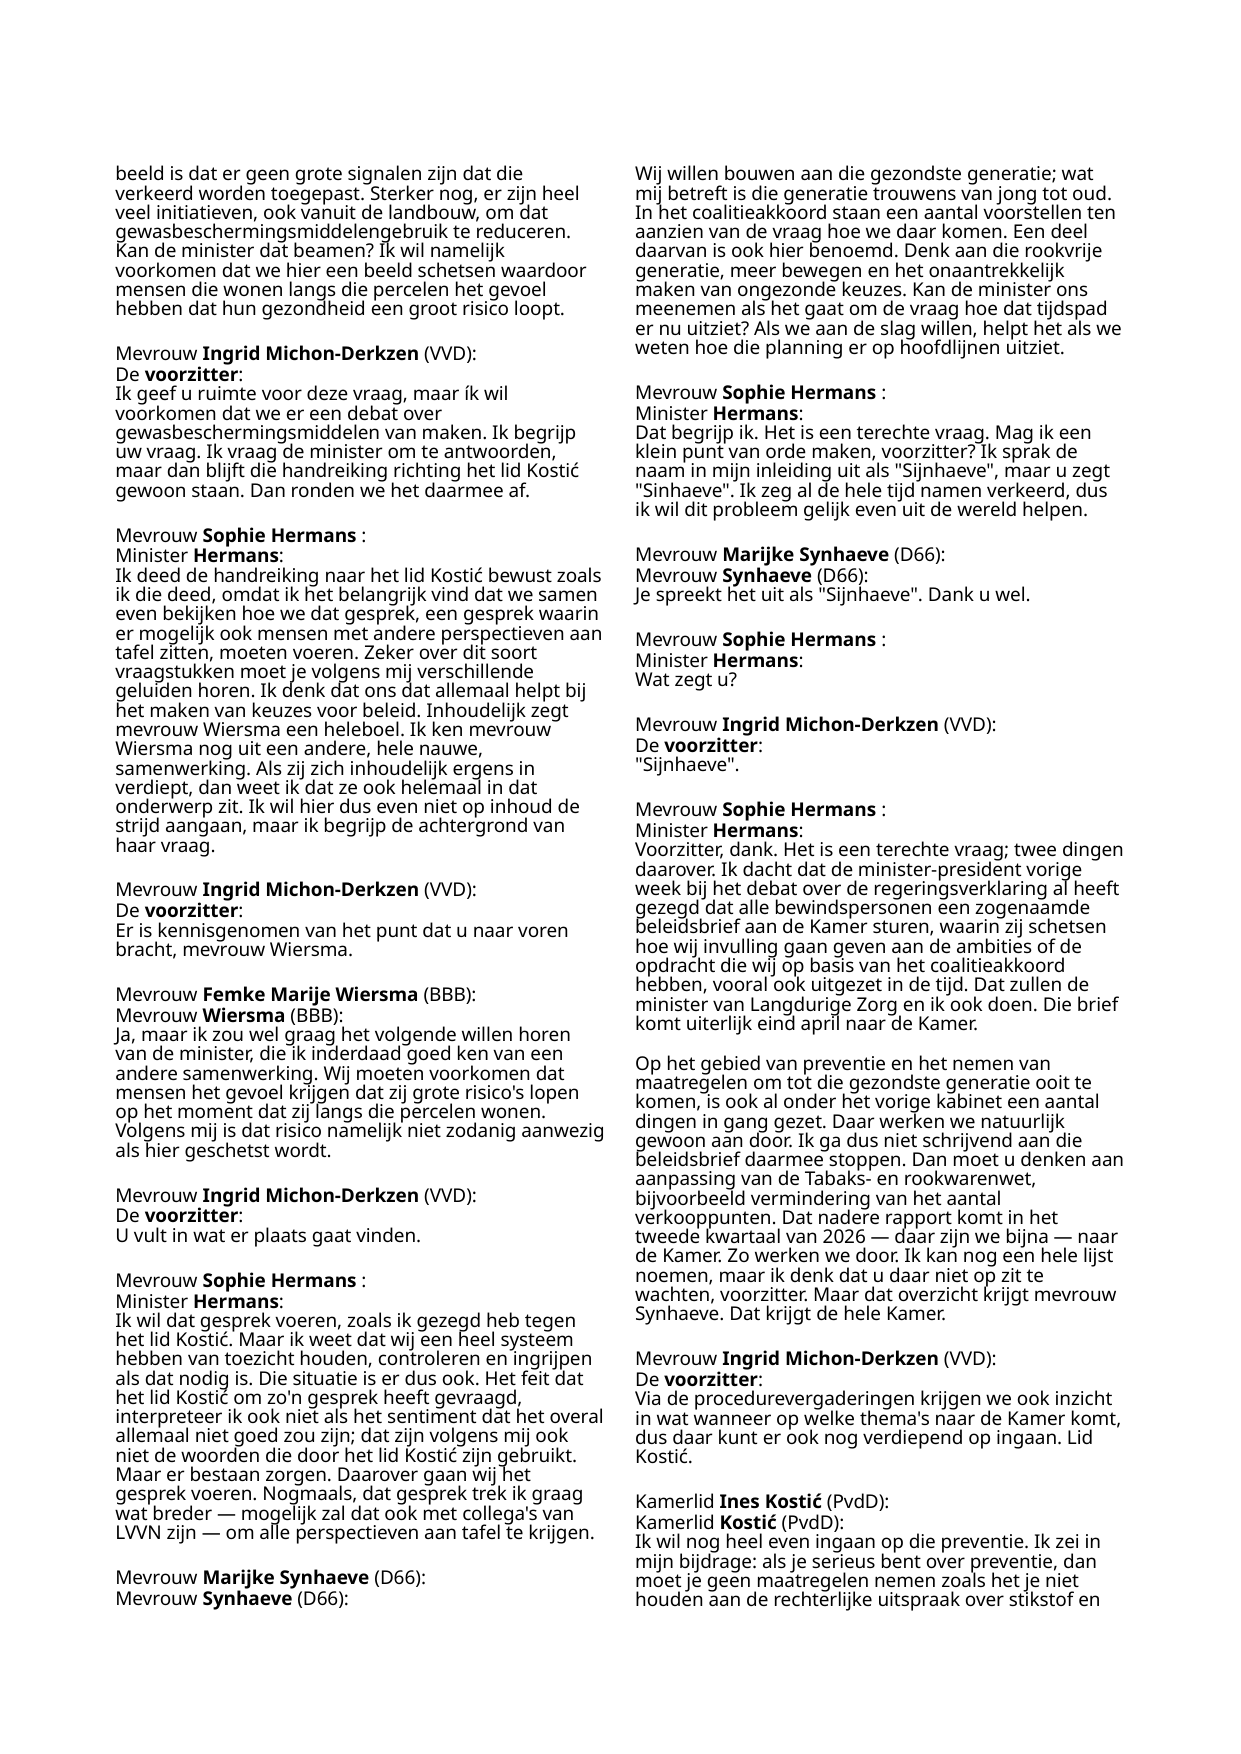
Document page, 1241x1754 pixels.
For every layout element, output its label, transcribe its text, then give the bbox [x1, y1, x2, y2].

text Mevrouw Ingrid Michon-Derkzen (VVD): [115, 340, 605, 366]
text Mevrouw Ingrid Michon-Derkzen (VVD): [115, 1182, 605, 1207]
text Mevrouw Ingrid Michon-Derkzen (VVD): [115, 877, 605, 902]
text Minister Hermans: [635, 404, 1125, 424]
text Mevrouw Sophie Hermans : [115, 522, 605, 547]
text beeld is dat er geen grote signalen zijn dat die verkeerd worden toegepast. Sterker nog, er zijn heel veel initiatieven, ook vanuit de landbouw, om dat gewasbeschermingsmiddelengebruik te reduceren. Kan de minister dat beamen? Ik wil namelijk voorkomen dat we hier een beeld schetsen waardoor mensen die wonen langs die percelen het gevoel hebben dat hun gezondheid een groot risico loopt. [115, 165, 605, 319]
text Mevrouw Synhaeve (D66): [635, 567, 1125, 586]
text Mevrouw Ingrid Michon-Derkzen (VVD): [635, 711, 1125, 737]
text De voorzitter: [115, 902, 605, 922]
text Wij willen bouwen aan die gezondste generatie; wat mij betreft is die generatie trouwens van jong tot oud. In het coalitieakkoord staan een aantal voorstellen ten aanzien van de vraag hoe we daar komen. Een deel daarvan is ook hier benoemd. Denk aan die rookvrije generatie, meer bewegen en het onaantrekkelijk maken van ongezonde keuzes. Kan de minister ons meenemen als het gaat om de vraag hoe dat tijdspad er nu uitziet? Als we aan de slag willen, helpt het als we weten hoe die planning er op hoofdlijnen uitziet. [635, 165, 1125, 358]
text De voorzitter: [115, 366, 605, 385]
text Er is kennisgenomen van het punt dat u naar voren bracht, mevrouw Wiersma. [115, 922, 605, 960]
text "Sijnhaeve". [635, 756, 1125, 776]
text Mevrouw Marijke Synhaeve (D66): [635, 541, 1125, 567]
text De voorzitter: [115, 1207, 605, 1227]
text Kamerlid Kostić (PvdD): [635, 1514, 1125, 1533]
text Ja, maar ik zou wel graag het volgende willen horen van de minister, die ik inderdaad goed ken van een andere samenwerking. Wij moeten voorkomen dat mensen het gevoel krijgen dat zij grote risico's lopen op het moment dat zij langs die percelen wonen. Volgens mij is dat risico namelijk niet zodanig aanwezig als hier geschetst wordt. [115, 1026, 605, 1161]
text Mevrouw Marijke Synhaeve (D66): [115, 1564, 605, 1590]
text Ik wil nog heel even ingaan op die preventie. Ik zei in mijn bijdrage: als je serieus bent over preventie, dan moet je geen maatregelen nemen zoals het je niet houden aan de rechterlijke uitspraak over stikstof en [635, 1533, 1125, 1610]
text Mevrouw Wiersma (BBB): [115, 1007, 605, 1026]
text Ik geef u ruimte voor deze vraag, maar ík wil voorkomen dat we er een debat over gewasbeschermingsmiddelen van maken. Ik begrijp uw vraag. Ik vraag de minister om te antwoorden, maar dan blijft die handreiking richting het lid Kostić gewoon staan. Dan ronden we het daarmee af. [115, 385, 605, 501]
text Dat begrijp ik. Het is een terechte vraag. Mag ik een klein punt van orde maken, voorzitter? Ik sprak de naam in mijn inleiding uit als "Sijnhaeve", maar u zegt "Sinhaeve". Ik zeg al de hele tijd namen verkeerd, dus ik wil dit probleem gelijk even uit de wereld helpen. [635, 424, 1125, 520]
text De voorzitter: [635, 737, 1125, 756]
text Voorzitter, dank. Het is een terechte vraag; twee dingen daarover. Ik dacht dat de minister-president vorige week bij het debat over de regeringsverklaring al heeft gezegd dat alle bewindspersonen een zogenaamde beleidsbrief aan de Kamer sturen, waarin zij schetsen hoe wij invulling gaan geven aan de ambities of de opdracht die wij op basis van het coalitieakkoord hebben, vooral ook uitgezet in de tijd. Dat zullen de minister van Langdurige Zorg en ik ook doen. Die brief komt uiterlijk eind april naar de Kamer. [635, 841, 1125, 1034]
text Mevrouw Synhaeve (D66): [115, 1590, 605, 1609]
text Mevrouw Sophie Hermans : [635, 796, 1125, 822]
text Mevrouw Sophie Hermans : [635, 379, 1125, 404]
text Je spreekt het uit als "Sijnhaeve". Dank u wel. [635, 586, 1125, 605]
text Op het gebied van preventie en het nemen van maatregelen om tot die gezondste generatie ooit te komen, is ook al onder het vorige kabinet een aantal dingen in gang gezet. Daar werken we natuurlijk gewoon aan door. Ik ga dus niet schrijvend aan die beleidsbrief daarmee stoppen. Dan moet u denken aan aanpassing van de Tabaks- en rookwarenwet, bijvoorbeeld vermindering van het aantal verkooppunten. Dat nadere rapport komt in het tweede kwartaal van 2026 — daar zijn we bijna — naar de Kamer. Zo werken we door. Ik kan nog een hele lijst noemen, maar ik denk dat u daar niet op zit te wachten, voorzitter. Maar dat overzicht krijgt mevrouw Synhaeve. Dat krijgt de hele Kamer. [635, 1055, 1125, 1324]
text Mevrouw Femke Marije Wiersma (BBB): [115, 981, 605, 1007]
text Minister Hermans: [115, 1293, 605, 1312]
text Mevrouw Sophie Hermans : [115, 1267, 605, 1293]
text Via de procedurevergaderingen krijgen we ook inzicht in wat wanneer op welke thema's naar de Kamer komt, dus daar kunt er ook nog verdiepend op ingaan. Lid Kostić. [635, 1390, 1125, 1467]
text Mevrouw Sophie Hermans : [635, 626, 1125, 652]
text Minister Hermans: [635, 822, 1125, 841]
text Ik wil dat gesprek voeren, zoals ik gezegd heb tegen het lid Kostić. Maar ik weet dat wij een heel systeem hebben van toezicht houden, controleren en ingrijpen als dat nodig is. Die situatie is er dus ook. Het feit dat het lid Kostić om zo'n gesprek heeft gevraagd, interpreteer ik ook niet als het sentiment dat het overal allemaal niet goed zou zijn; dat zijn volgens mij ook niet de woorden die door het lid Kostić zijn gebruikt. Maar er bestaan zorgen. Daarover gaan wij het gesprek voeren. Nogmaals, dat gesprek trek ik graag wat breder — mogelijk zal dat ook met collega's van LVVN zijn — om alle perspectieven aan tafel te krijgen. [115, 1312, 605, 1543]
text De voorzitter: [635, 1371, 1125, 1390]
text Mevrouw Ingrid Michon-Derkzen (VVD): [635, 1345, 1125, 1371]
text Kamerlid Ines Kostić (PvdD): [635, 1488, 1125, 1514]
text Ik deed de handreiking naar het lid Kostić bewust zoals ik die deed, omdat ik het belangrijk vind dat we samen even bekijken hoe we dat gesprek, een gesprek waarin er mogelijk ook mensen met andere perspectieven aan tafel zitten, moeten voeren. Zeker over dit soort vraagstukken moet je volgens mij verschillende geluiden horen. Ik denk dat ons dat allemaal helpt bij het maken van keuzes voor beleid. Inhoudelijk zegt mevrouw Wiersma een heleboel. Ik ken mevrouw Wiersma nog uit een andere, hele nauwe, samenwerking. Als zij zich inhoudelijk ergens in verdiept, dan weet ik dat ze ook helemaal in dat onderwerp zit. Ik wil hier dus even niet op inhoud de strijd aangaan, maar ik begrijp de achtergrond van haar vraag. [115, 567, 605, 856]
text U vult in wat er plaats gaat vinden. [115, 1227, 605, 1246]
text Minister Hermans: [115, 547, 605, 567]
text Minister Hermans: [635, 652, 1125, 671]
text Wat zegt u? [635, 671, 1125, 690]
